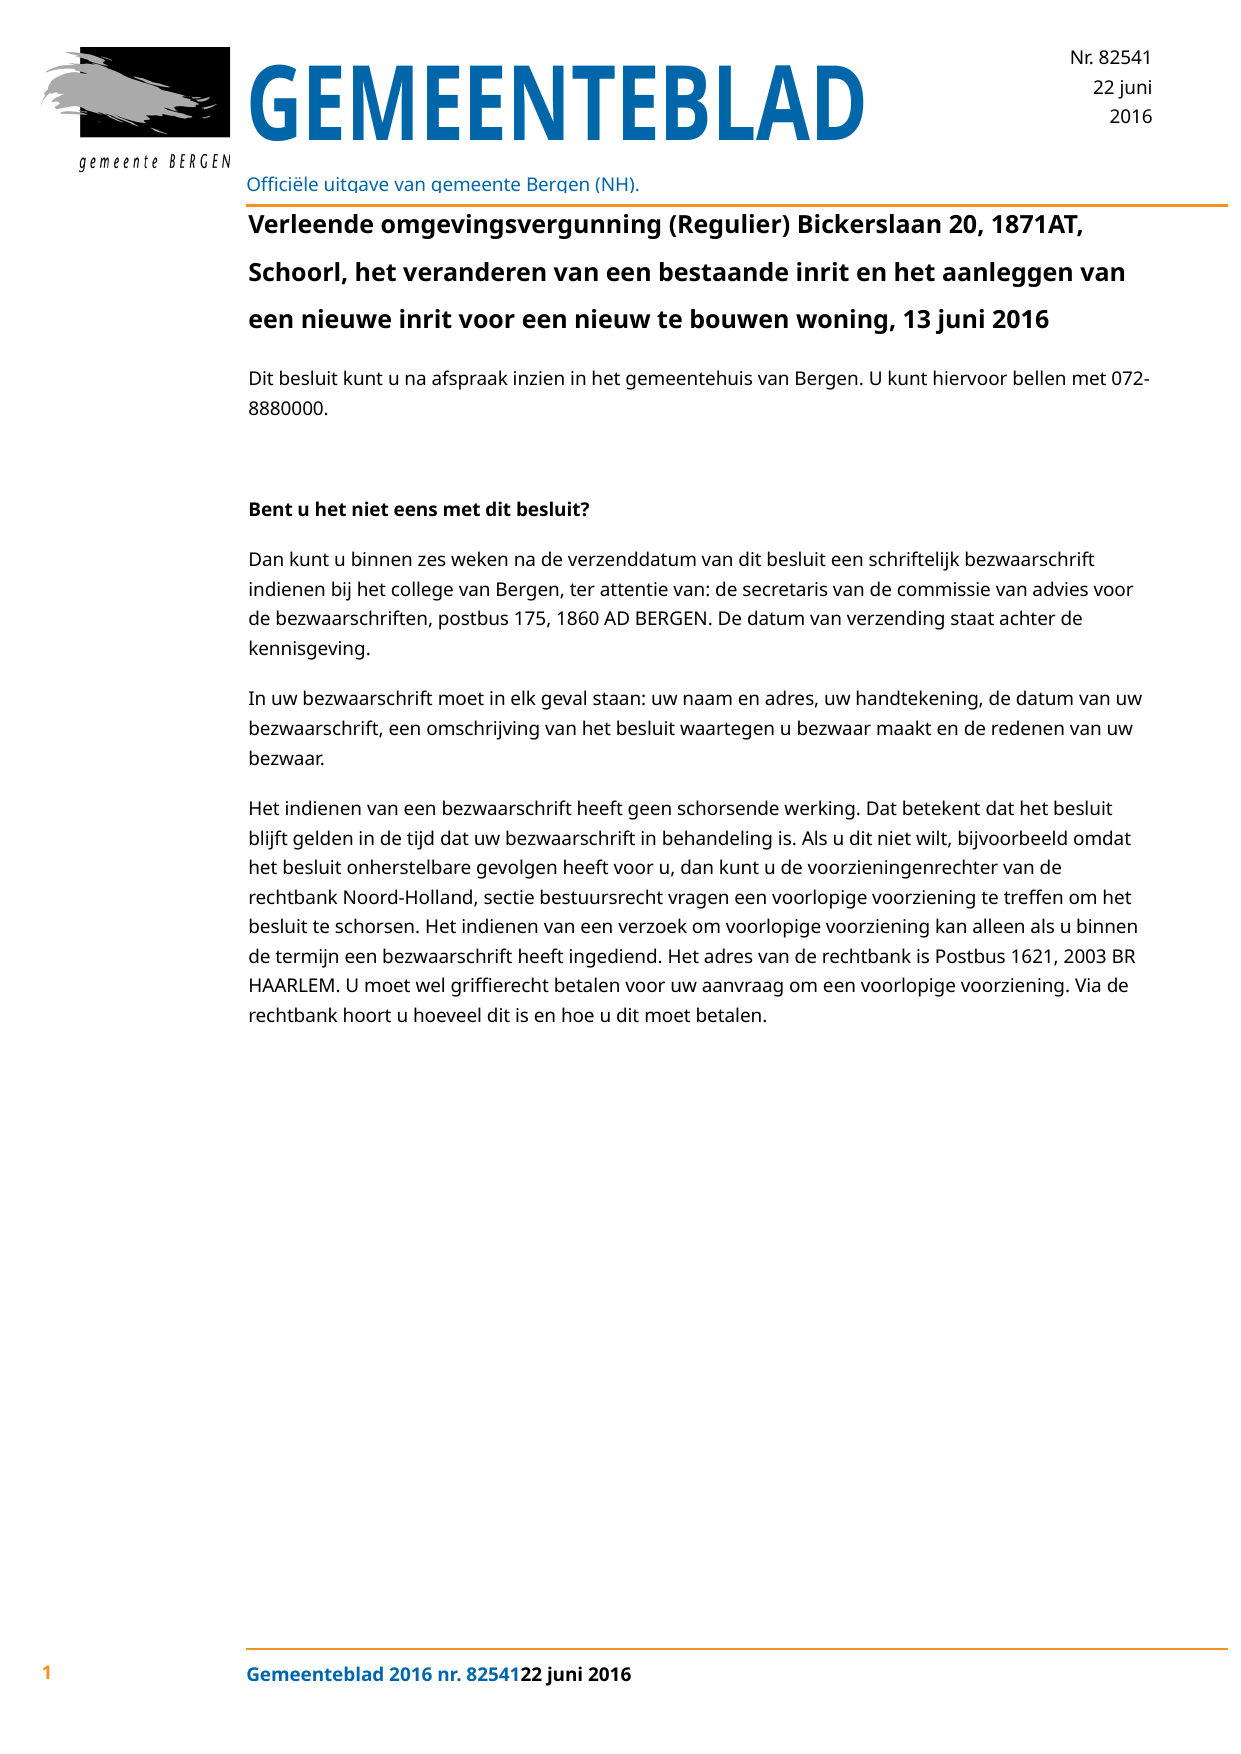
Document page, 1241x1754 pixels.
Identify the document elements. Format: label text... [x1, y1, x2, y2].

text Bent u het niet eens met dit besluit? [248, 496, 1152, 522]
text Dit besluit kunt u na afspraak inzien in het gemeentehuis van Bergen. U kunt hiervoor bellen met 072-8880000. [248, 366, 1152, 421]
text Verleende omgevingsvergunning (Regulier) Bickerslaan 20, 1871AT, Schoorl, het veranderen van een bestaande inrit en het aanleggen van een nieuwe inrit voor een nieuw te bouwen woning, 13 juni 2016 [248, 207, 1152, 336]
picture [41, 47, 231, 172]
text Dan kunt u binnen zes weken na de verzenddatum van dit besluit een schriftelijk bezwaarschrift indienen bij het college van Bergen, ter attentie van: de secretaris van de commissie van advies voor de bezwaarschriften, postbus 175, 1860 AD BERGEN. De datum van verzending staat achter de kennisgeving. [248, 546, 1152, 661]
text In uw bezwaarschrift moet in elk geval staan: uw naam en adres, uw handtekening, de datum van uw bezwaarschrift, een omschrijving van het besluit waartegen u bezwaar maakt en de redenen van uw bezwaar. [248, 686, 1152, 770]
text Het indienen van een bezwaarschrift heeft geen schorsende werking. Dat betekent dat het besluit blijft gelden in de tijd dat uw bezwaarschrift in behandeling is. Als u dit niet wilt, bijvoorbeeld omdat het besluit onherstelbare gevolgen heeft voor u, dan kunt u de voorzieningenrechter van de rechtbank Noord-Holland, sectie bestuursrecht vragen een voorlopige voorziening te treffen om het besluit te schorsen. Het indienen van een verzoek om voorlopige voorziening kan alleen als u binnen de termijn een bezwaarschrift heeft ingediend. Het adres van de rechtbank is Postbus 1621, 2003 BR HAARLEM. U moet wel griffierecht betalen voor uw aanvraag om een voorlopige voorziening. Via de rechtbank hoort u hoeveel dit is en hoe u dit moet betalen. [248, 795, 1152, 1028]
